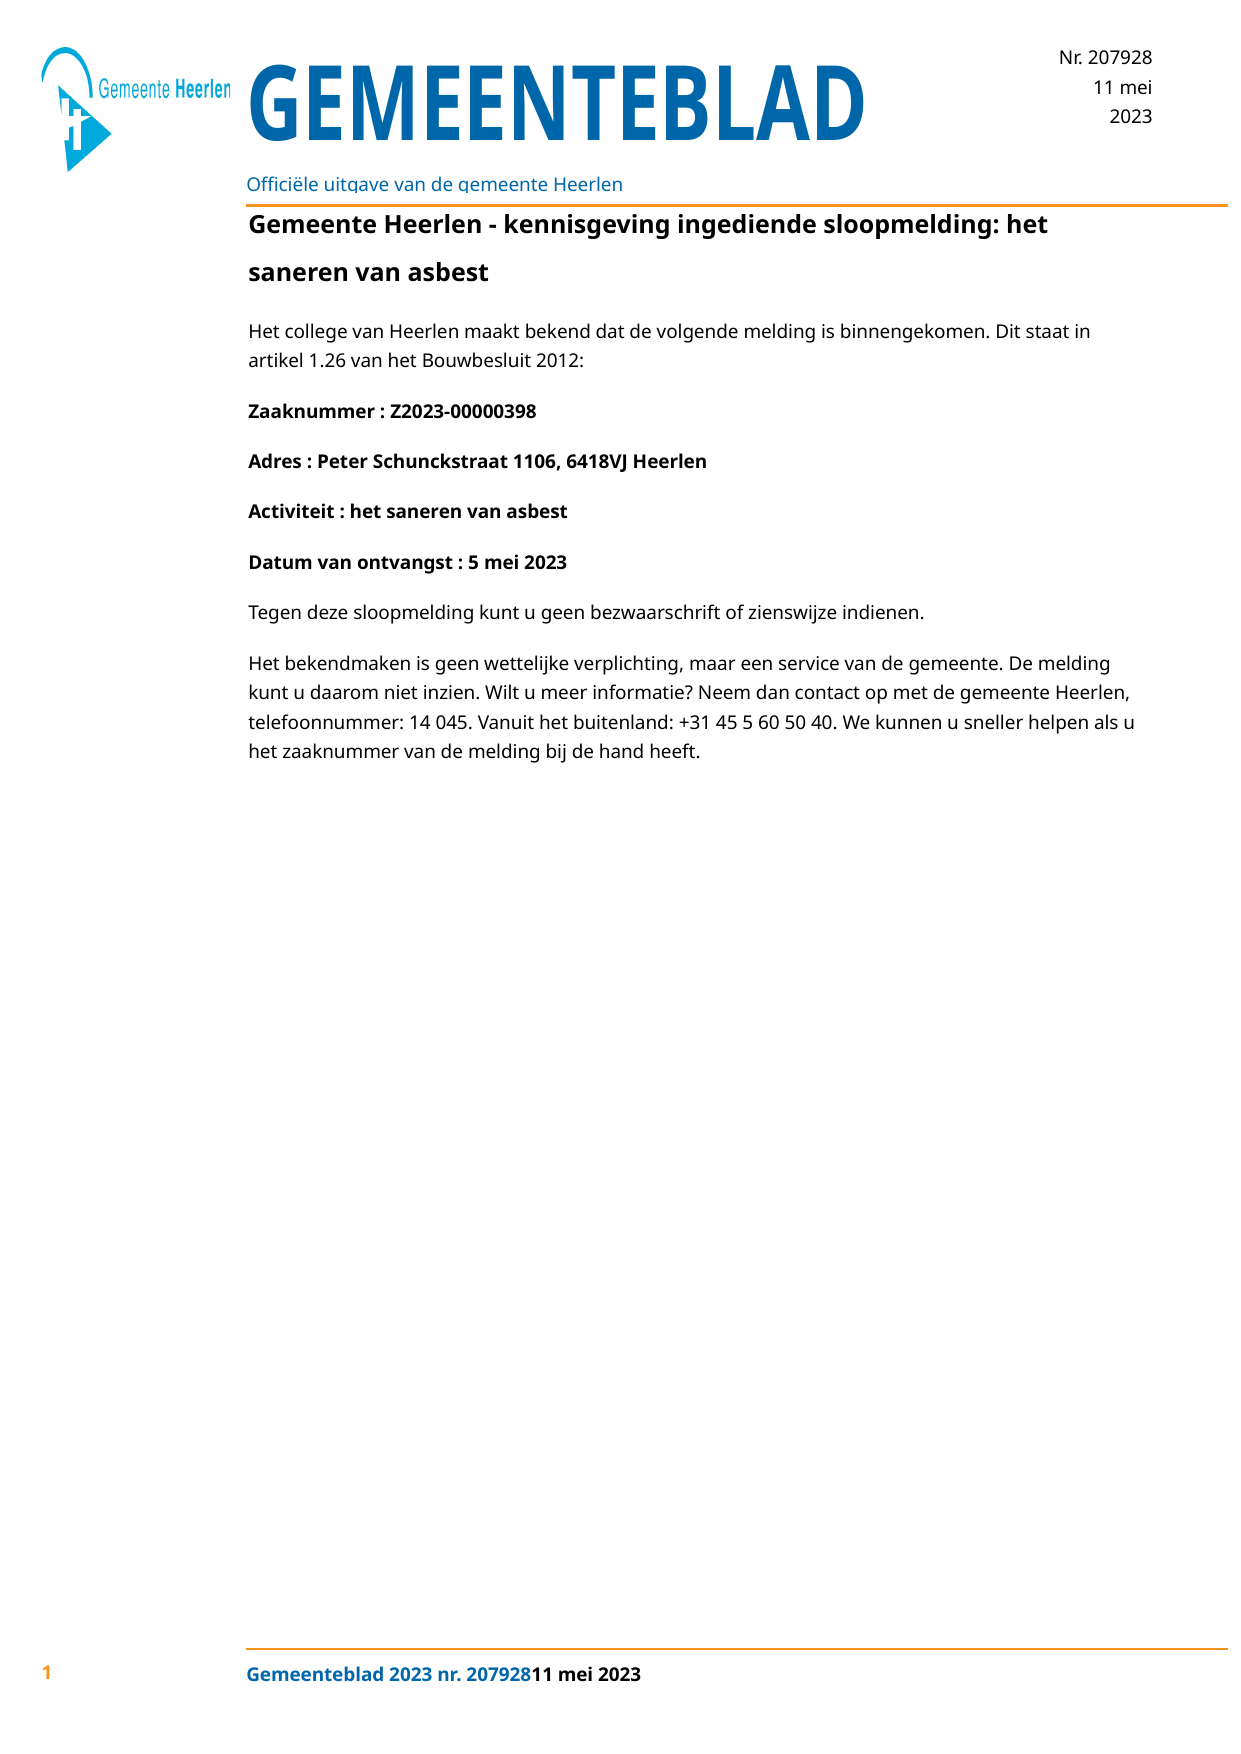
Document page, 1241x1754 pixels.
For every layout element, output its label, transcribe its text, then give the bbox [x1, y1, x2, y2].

text Het bekendmaken is geen wettelijke verplichting, maar een service van de gemeente. De melding kunt u daarom niet inzien. Wilt u meer informatie? Neem dan contact op met de gemeente Heerlen, telefoonnummer: 14 045. Vanuit het buitenland: +31 45 5 60 50 40. We kunnen u sneller helpen als u het zaaknummer van de melding bij de hand heeft. [248, 650, 1152, 764]
picture [41, 47, 231, 172]
text Datum van ontvangst : 5 mei 2023 [248, 549, 1152, 575]
text Zaaknummer : Z2023-00000398 [248, 398, 1152, 424]
text Het college van Heerlen maakt bekend dat de volgende melding is binnengekomen. Dit staat in artikel 1.26 van het Bouwbesluit 2012: [248, 318, 1152, 373]
text Adres : Peter Schunckstraat 1106, 6418VJ Heerlen [248, 448, 1152, 474]
text Gemeente Heerlen - kennisgeving ingediende sloopmelding: het saneren van asbest [248, 207, 1152, 288]
text Tegen deze sloopmelding kunt u geen bezwaarschrift of zienswijze indienen. [248, 599, 1152, 625]
text Activiteit : het saneren van asbest [248, 499, 1152, 524]
picture [41, 47, 59, 70]
